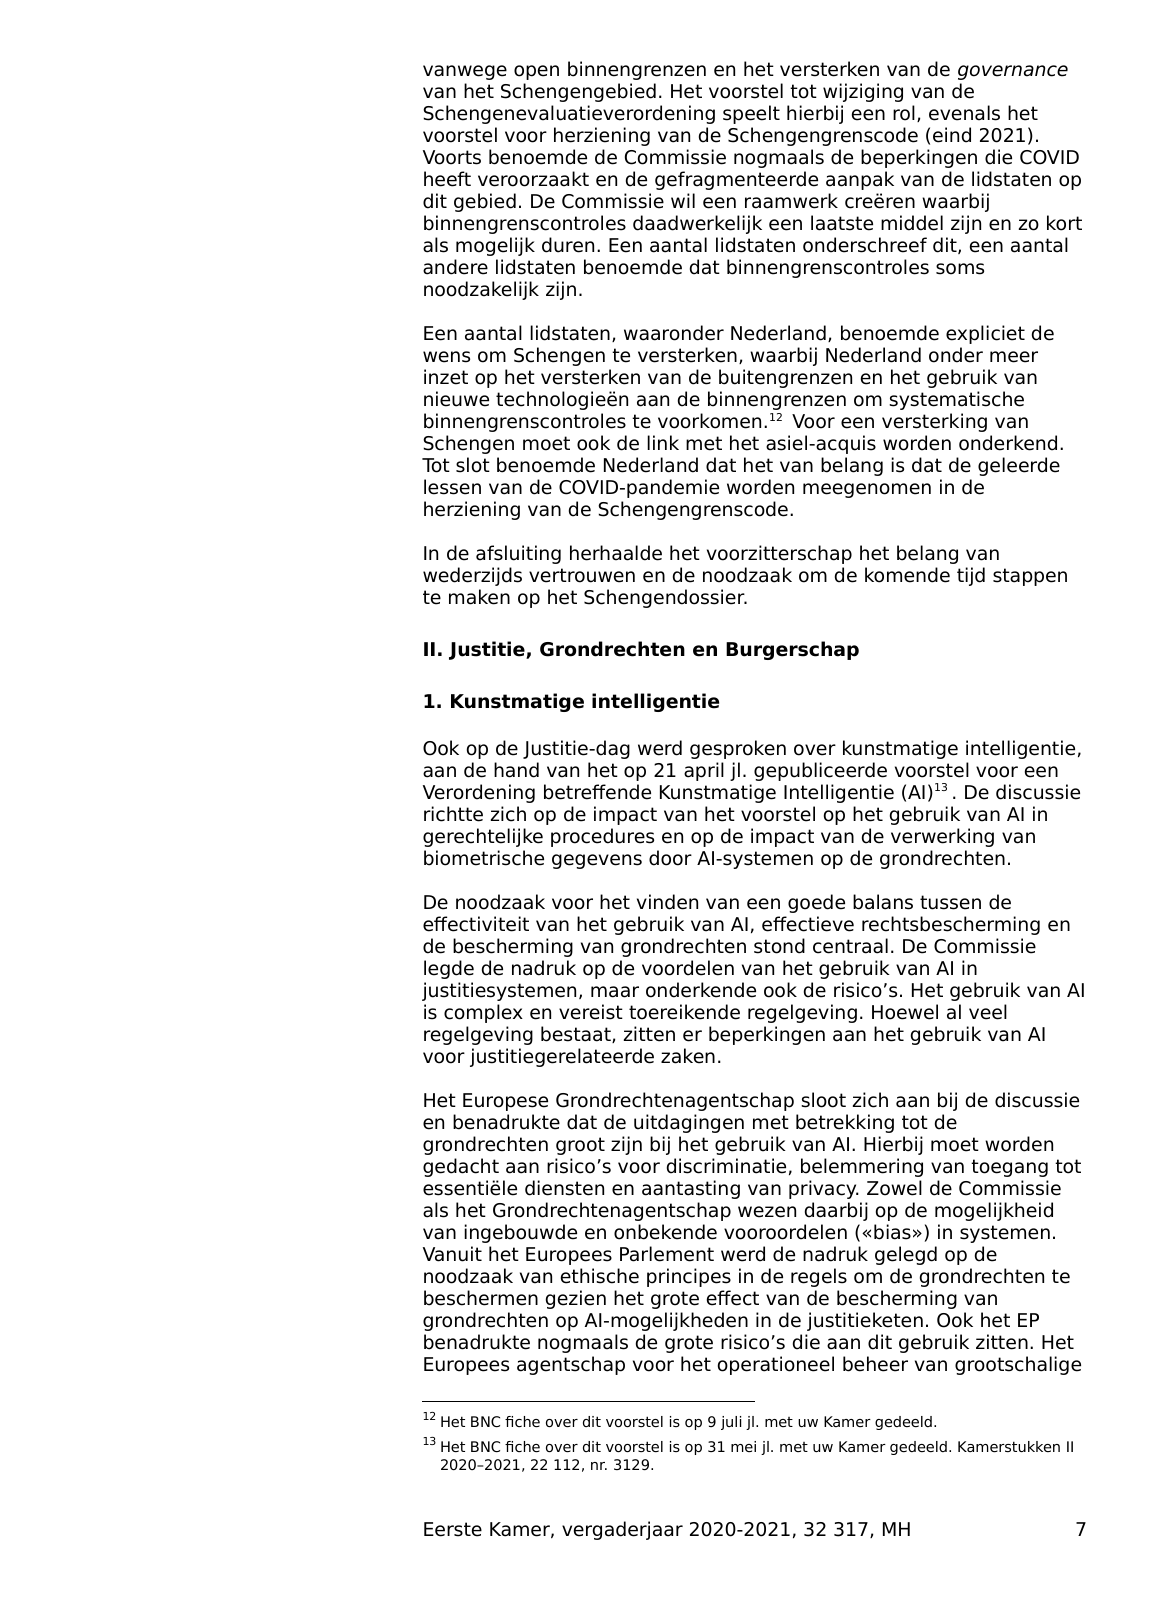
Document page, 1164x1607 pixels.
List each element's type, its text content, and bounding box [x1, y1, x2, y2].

text De noodzaak voor het vinden van een goede balans tussen de effectiviteit van het gebruik van AI, effectieve rechtsbescherming en de bescherming van grondrechten stond centraal. De Commissie legde de nadruk op de voordelen van het gebruik van AI in justitiesystemen, maar onderkende ook de risico’s. Het gebruik van AI is complex en vereist toereikende regelgeving. Hoewel al veel regelgeving bestaat, zitten er beperkingen aan het gebruik van AI voor justitiegerelateerde zaken. [422, 892, 1087, 1068]
subtitle II. Justitie, Grondrechten en Burgerschap [422, 639, 1087, 661]
text In de afsluiting herhaalde het voorzitterschap het belang van wederzijds vertrouwen en de noodzaak om de komende tijd stappen te maken op het Schengendossier. [422, 543, 1087, 609]
text Het BNC fiche over dit voorstel is op 9 juli jl. met uw Kamer gedeeld. [422, 1410, 1087, 1432]
text vanwege open binnengrenzen en het versterken van de governance van het Schengengebied. Het voorstel tot wijziging van de Schengenevaluatieverordening speelt hierbij een rol, evenals het voorstel voor herziening van de Schengengrenscode (eind 2021). Voorts benoemde de Commissie nogmaals de beperkingen die COVID heeft veroorzaakt en de gefragmenteerde aanpak van de lidstaten op dit gebied. De Commissie wil een raamwerk creëren waarbij binnengrenscontroles daadwerkelijk een laatste middel zijn en zo kort als mogelijk duren. Een aantal lidstaten onderschreef dit, een aantal andere lidstaten benoemde dat binnengrenscontroles soms noodzakelijk zijn. [422, 59, 1087, 301]
subtitle 1. Kunstmatige intelligentie [422, 691, 1087, 713]
text Ook op de Justitie-dag werd gesproken over kunstmatige intelligentie, aan de hand van het op 21 april jl. gepubliceerde voorstel voor een Verordening betreffende Kunstmatige Intelligentie (AI). De discussie richtte zich op de impact van het voorstel op het gebruik van AI in gerechtelijke procedures en op de impact van de verwerking van biometrische gegevens door AI-systemen op de grondrechten. [422, 738, 1087, 870]
text Het Europese Grondrechtenagentschap sloot zich aan bij de discussie en benadrukte dat de uitdagingen met betrekking tot de grondrechten groot zijn bij het gebruik van AI. Hierbij moet worden gedacht aan risico’s voor discriminatie, belemmering van toegang tot essentiële diensten en aantasting van privacy. Zowel de Commissie als het Grondrechtenagentschap wezen daarbij op de mogelijkheid van ingebouwde en onbekende vooroordelen («bias») in systemen. Vanuit het Europees Parlement werd de nadruk gelegd op de noodzaak van ethische principes in de regels om de grondrechten te beschermen gezien het grote effect van de bescherming van grondrechten op AI-mogelijkheden in de justitieketen. Ook het EP benadrukte nogmaals de grote risico’s die aan dit gebruik zitten. Het Europees agentschap voor het operationeel beheer van grootschalige [422, 1090, 1087, 1376]
text Het BNC fiche over dit voorstel is op 31 mei jl. met uw Kamer gedeeld. Kamerstukken II 2020–2021, 22 112, nr. 3129. [422, 1435, 1087, 1474]
text Een aantal lidstaten, waaronder Nederland, benoemde expliciet de wens om Schengen te versterken, waarbij Nederland onder meer inzet op het versterken van de buitengrenzen en het gebruik van nieuwe technologieën aan de binnengrenzen om systematische binnengrenscontroles te voorkomen. Voor een versterking van Schengen moet ook de link met het asiel-acquis worden onderkend. Tot slot benoemde Nederland dat het van belang is dat de geleerde lessen van de COVID-pandemie worden meegenomen in de herziening van de Schengengrenscode. [422, 323, 1087, 521]
